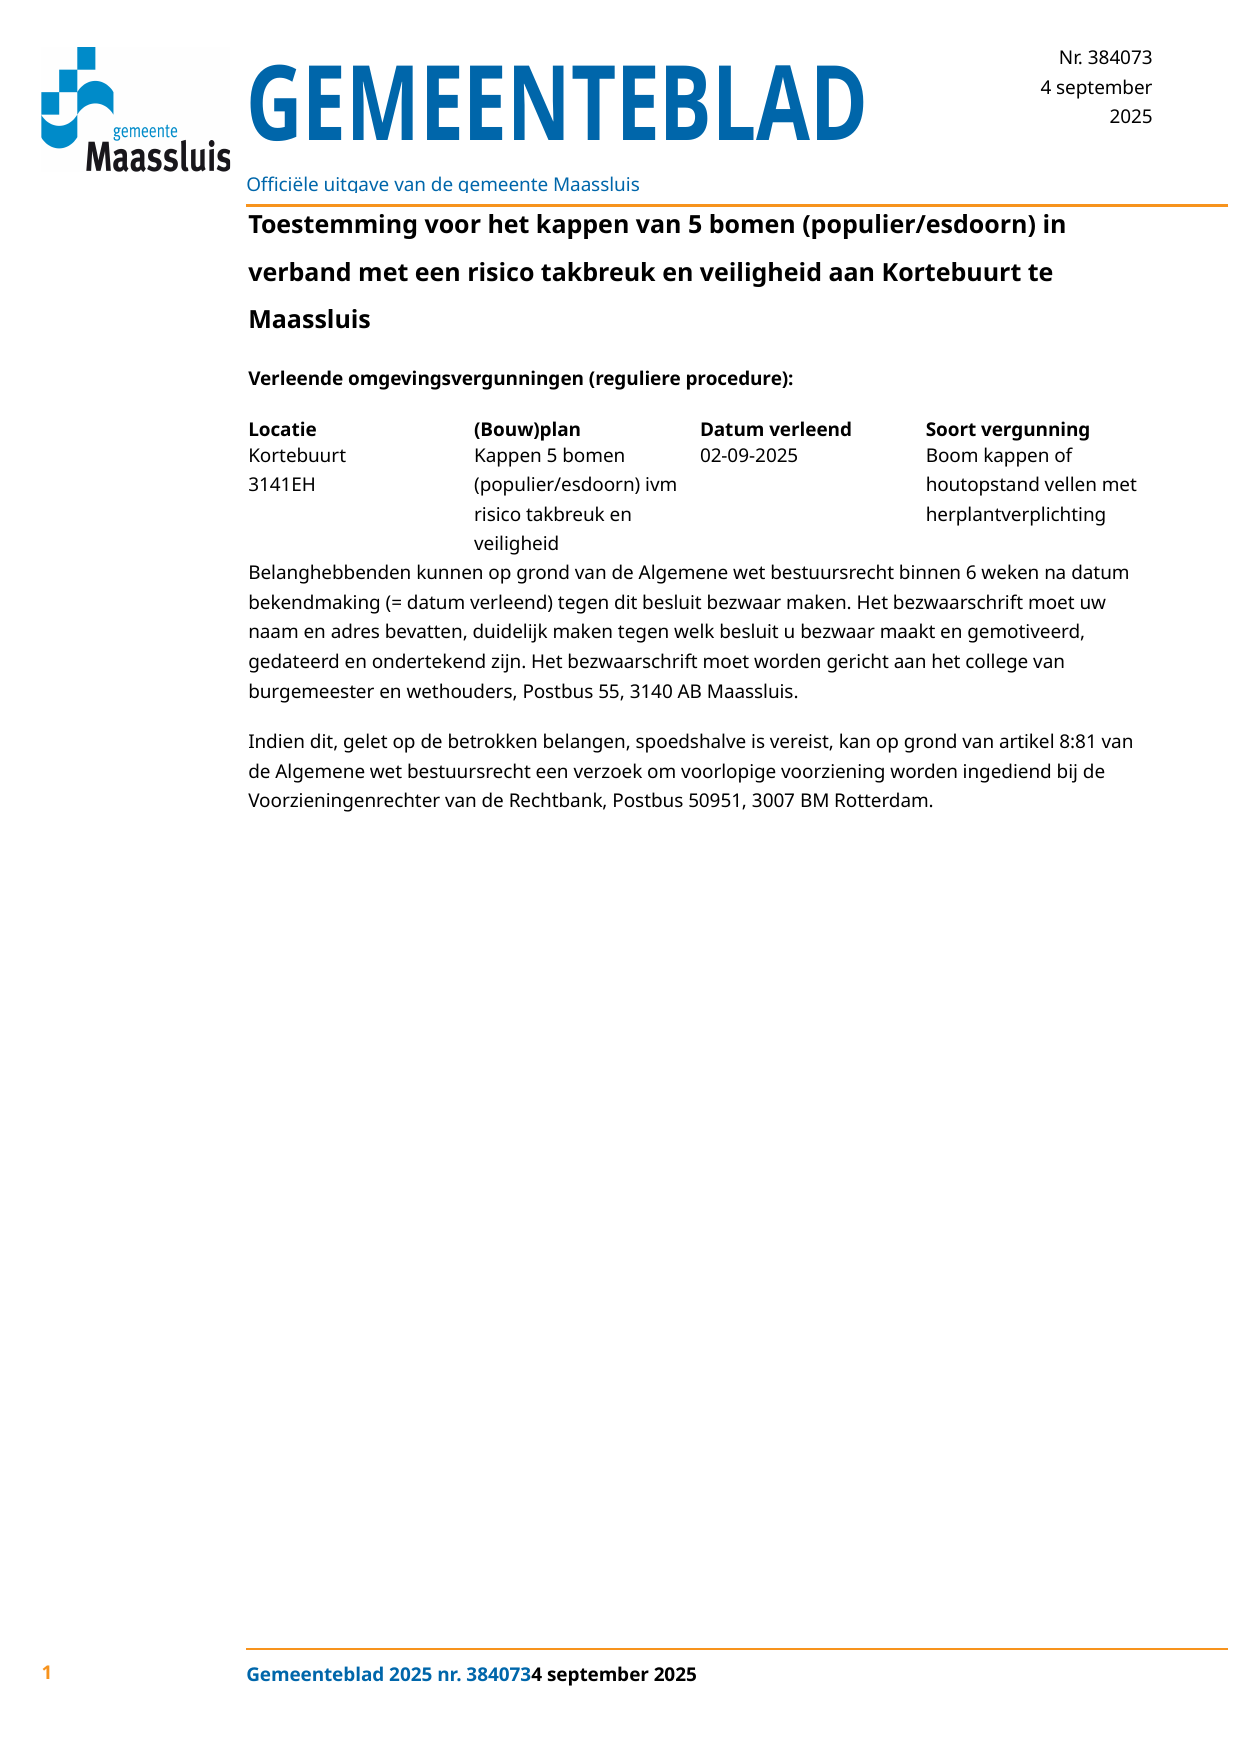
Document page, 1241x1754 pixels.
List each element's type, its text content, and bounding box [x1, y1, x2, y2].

table_header (Bouw)plan [474, 416, 700, 442]
text Belanghebbenden kunnen op grond van de Algemene wet bestuursrecht binnen 6 weken na datum bekendmaking (= datum verleend) tegen dit besluit bezwaar maken. Het bezwaarschrift moet uw naam en adres bevatten, duidelijk maken tegen welk besluit u bezwaar maakt en gemotiveerd, gedateerd en ondertekend zijn. Het bezwaarschrift moet worden gericht aan het college van burgemeester en wethouders, Postbus 55, 3140 AB Maassluis. [248, 559, 1152, 703]
table_cell Boom kappen of houtopstand vellen met herplantverplichting [926, 442, 1152, 556]
table_cell Kappen 5 bomen (populier/esdoorn) ivm risico takbreuk en veiligheid [474, 442, 700, 556]
text Indien dit, gelet op de betrokken belangen, spoedshalve is vereist, kan op grond van artikel 8:81 van de Algemene wet bestuursrecht een verzoek om voorlopige voorziening worden ingediend bij de Voorzieningenrechter van de Rechtbank, Postbus 50951, 3007 BM Rotterdam. [248, 728, 1152, 813]
table_header Locatie [248, 416, 474, 442]
picture [41, 47, 77, 92]
text Verleende omgevingsvergunningen (reguliere procedure): [248, 366, 1152, 391]
table_cell 02-09-2025 [700, 442, 926, 556]
table_cell Kortebuurt 3141EH [248, 442, 474, 556]
picture [41, 47, 231, 172]
text Toestemming voor het kappen van 5 bomen (populier/esdoorn) in verband met een risico takbreuk en veiligheid aan Kortebuurt te Maassluis [248, 207, 1152, 336]
table_header Datum verleend [700, 416, 926, 442]
table_header Soort vergunning [926, 416, 1152, 442]
